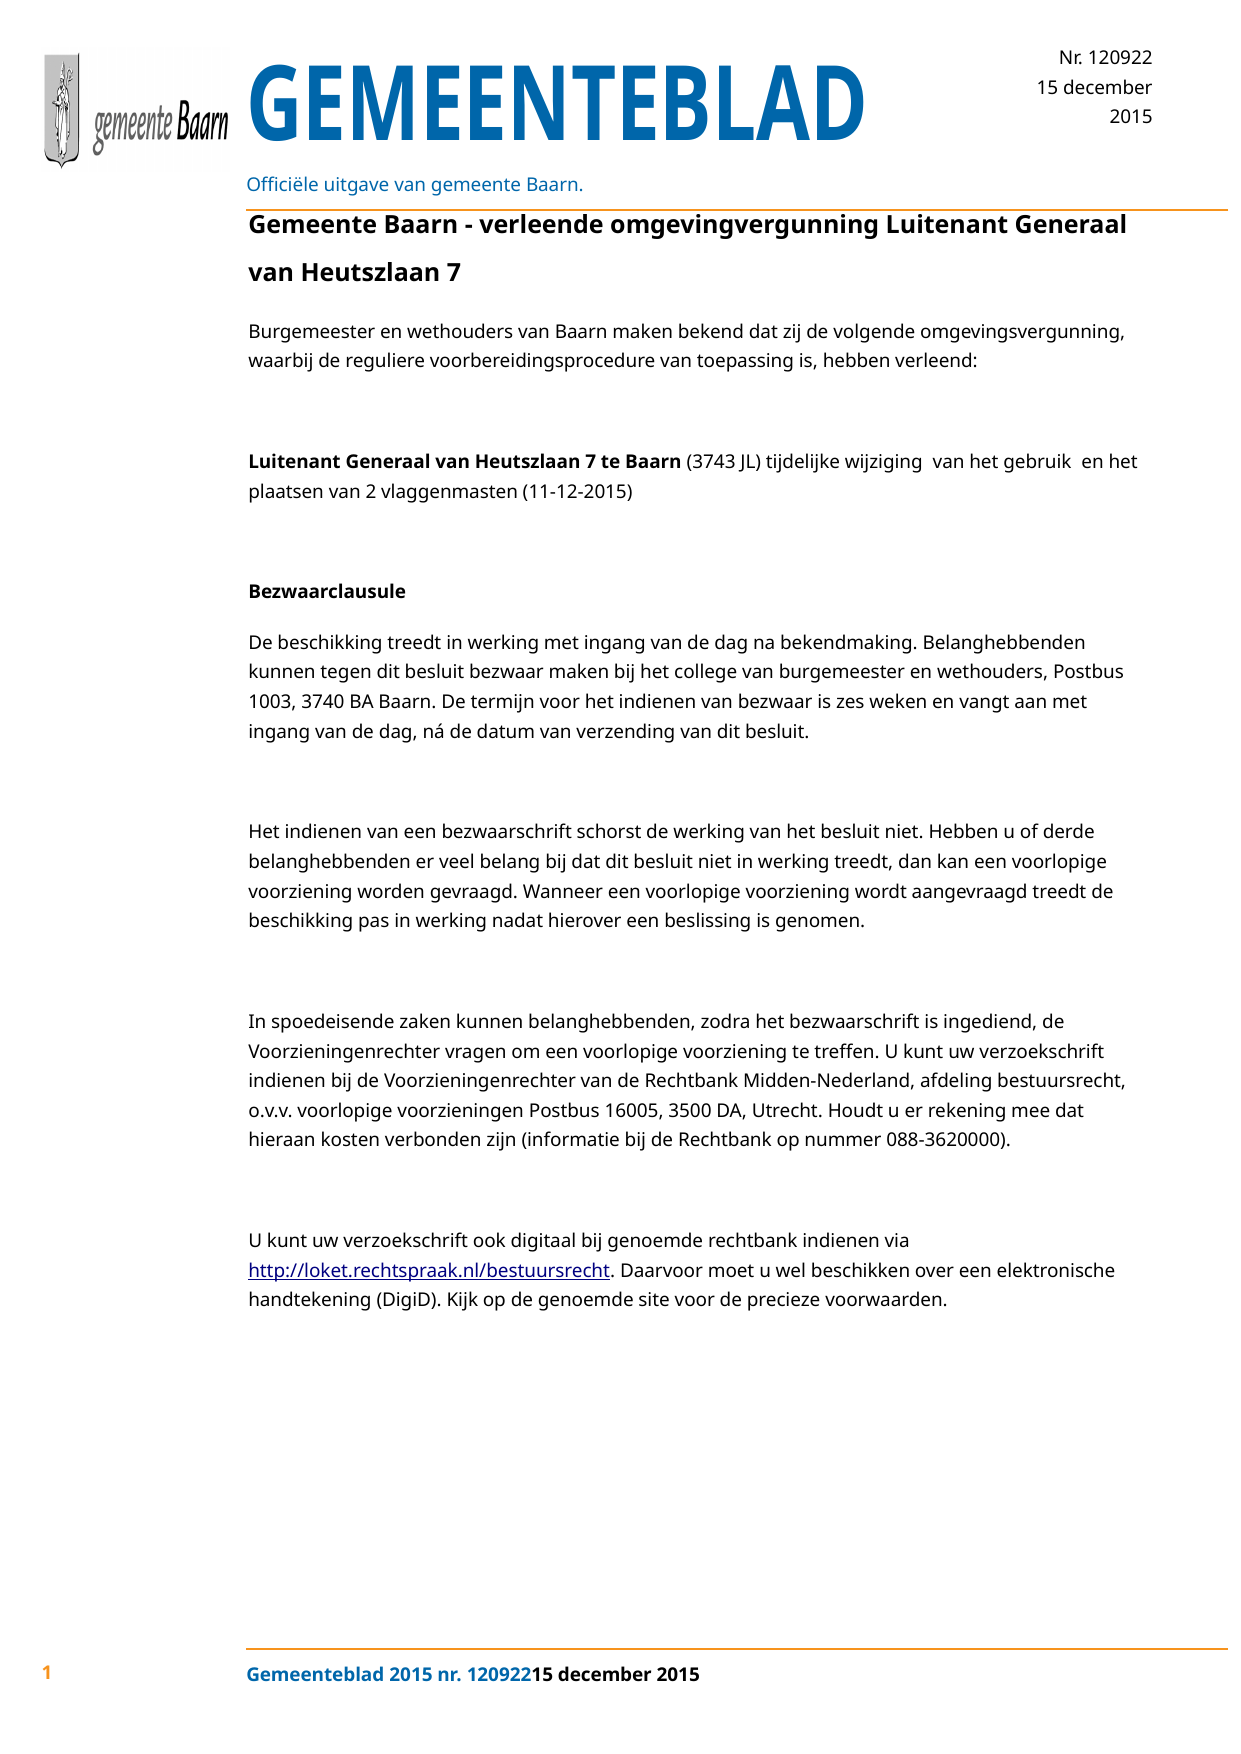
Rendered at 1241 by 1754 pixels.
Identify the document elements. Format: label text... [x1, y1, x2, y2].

text De beschikking treedt in werking met ingang van de dag na bekendmaking. Belanghebbenden kunnen tegen dit besluit bezwaar maken bij het college van burgemeester en wethouders, Postbus 1003, 3740 BA Baarn. De termijn voor het indienen van bezwaar is zes weken en vangt aan met ingang van de dag, ná de datum van verzending van dit besluit. [248, 629, 1152, 744]
text Het indienen van een bezwaarschrift schorst de werking van het besluit niet. Hebben u of derde belanghebbenden er veel belang bij dat dit besluit niet in werking treedt, dan kan een voorlopige voorziening worden gevraagd. Wanneer een voorlopige voorziening wordt aangevraagd treedt de beschikking pas in werking nadat hierover een beslissing is genomen. [248, 819, 1152, 933]
text Luitenant Generaal van Heutszlaan 7 te Baarn (3743 JL) tijdelijke wijziging van het gebruik en het plaatsen van 2 vlaggenmasten (11-12-2015) [248, 448, 1152, 504]
picture [41, 47, 231, 172]
text In spoedeisende zaken kunnen belanghebbenden, zodra het bezwaarschrift is ingediend, de Voorzieningenrechter vragen om een voorlopige voorziening te treffen. U kunt uw verzoekschrift indienen bij de Voorzieningenrechter van de Rechtbank Midden-Nederland, afdeling bestuursrecht, o.v.v. voorlopige voorzieningen Postbus 16005, 3500 DA, Utrecht. Houdt u er rekening mee dat hieraan kosten verbonden zijn (informatie bij de Rechtbank op nummer 088-3620000). [248, 1008, 1152, 1152]
text Gemeente Baarn - verleende omgevingvergunning Luitenant Generaal van Heutszlaan 7 [248, 211, 1152, 288]
text Bezwaarclausule [248, 579, 1152, 604]
text Burgemeester en wethouders van Baarn maken bekend dat zij de volgende omgevingsvergunning, waarbij de reguliere voorbereidingsprocedure van toepassing is, hebben verleend: [248, 318, 1152, 373]
text U kunt uw verzoekschrift ook digitaal bij genoemde rechtbank indienen via http://loket.rechtspraak.nl/bestuursrecht. Daarvoor moet u wel beschikken over een elektronische handtekening (DigiD). Kijk op de genoemde site voor de precieze voorwaarden. [248, 1227, 1152, 1312]
